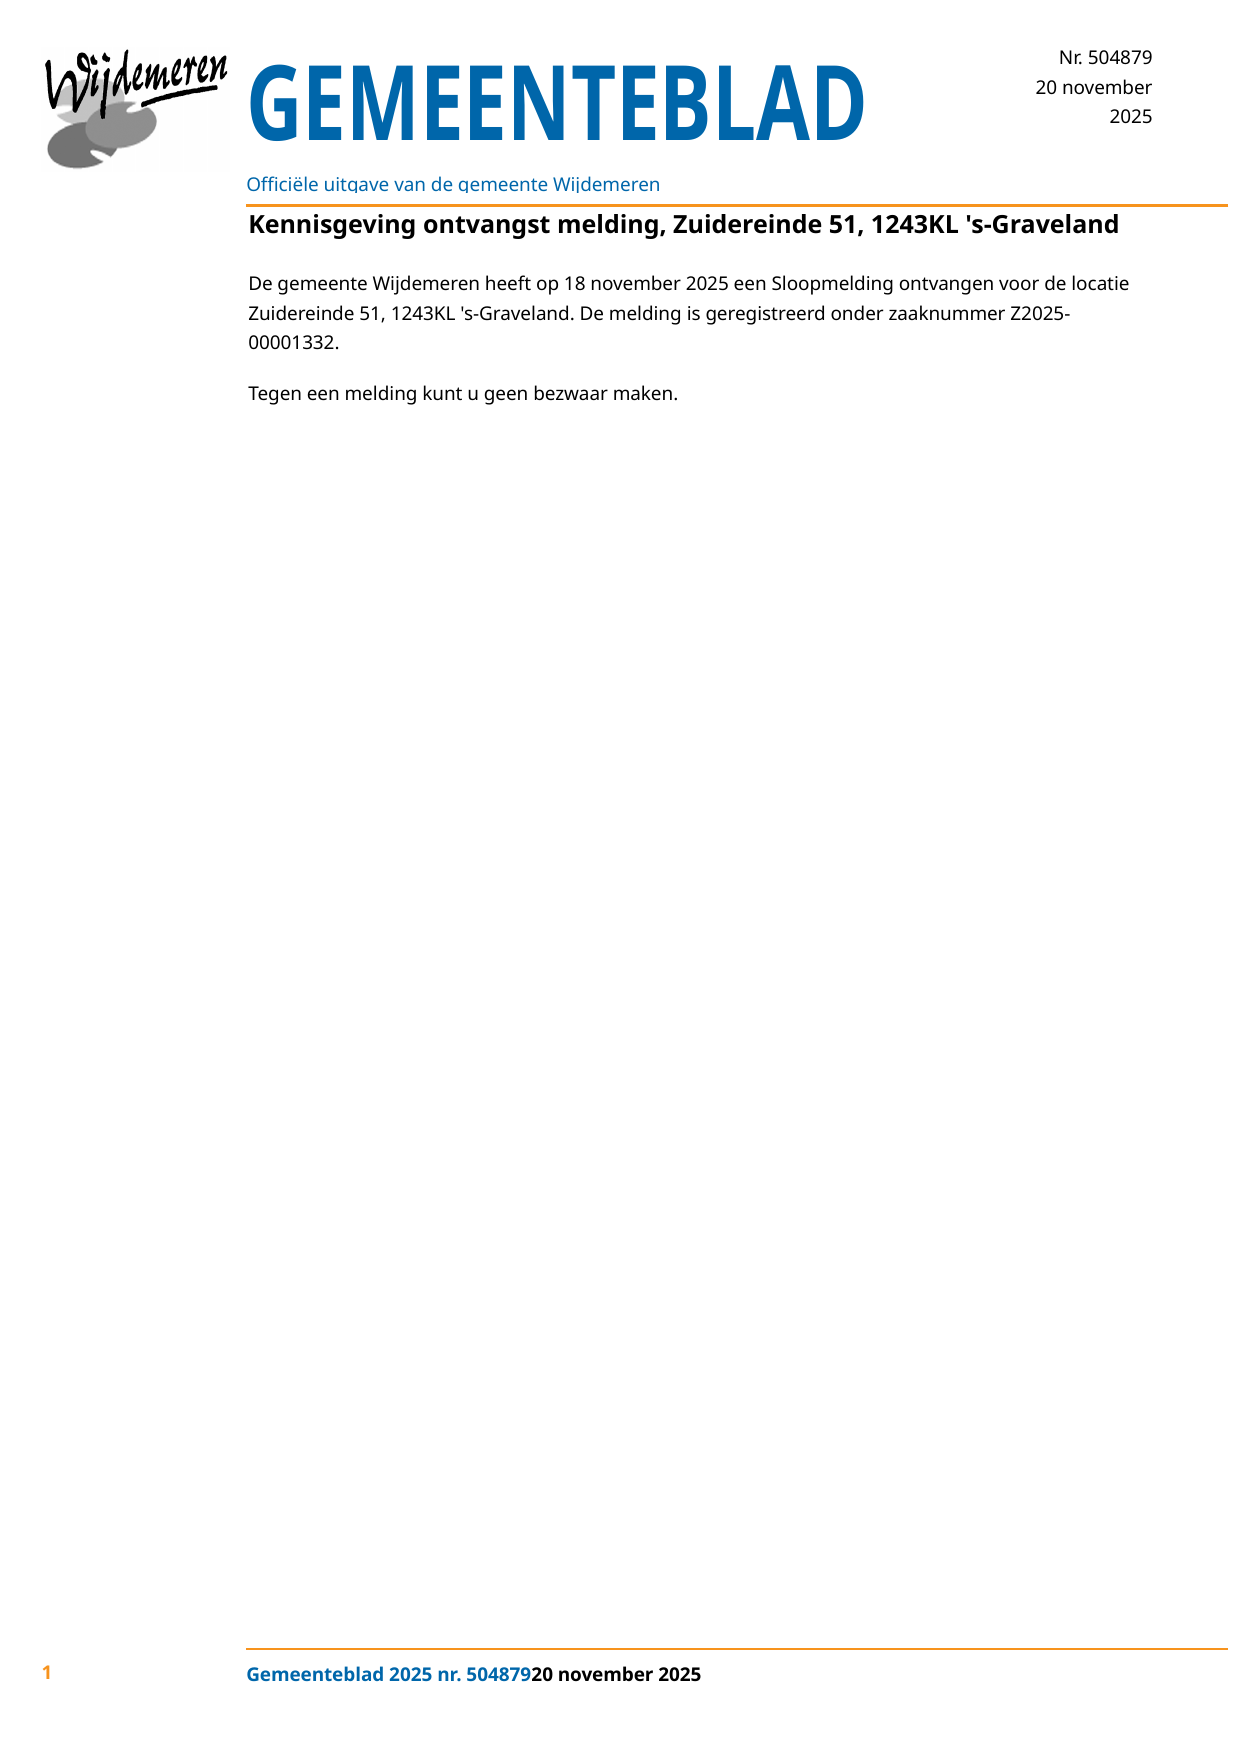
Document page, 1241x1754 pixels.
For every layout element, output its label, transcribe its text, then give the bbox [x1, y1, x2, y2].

picture [41, 47, 231, 172]
text Kennisgeving ontvangst melding, Zuidereinde 51, 1243KL 's-Graveland [248, 207, 1152, 241]
text De gemeente Wijdemeren heeft op 18 november 2025 een Sloopmelding ontvangen voor de locatie Zuidereinde 51, 1243KL 's-Graveland. De melding is geregistreerd onder zaaknummer Z2025-00001332. [248, 270, 1152, 355]
text Tegen een melding kunt u geen bezwaar maken. [248, 380, 1152, 406]
